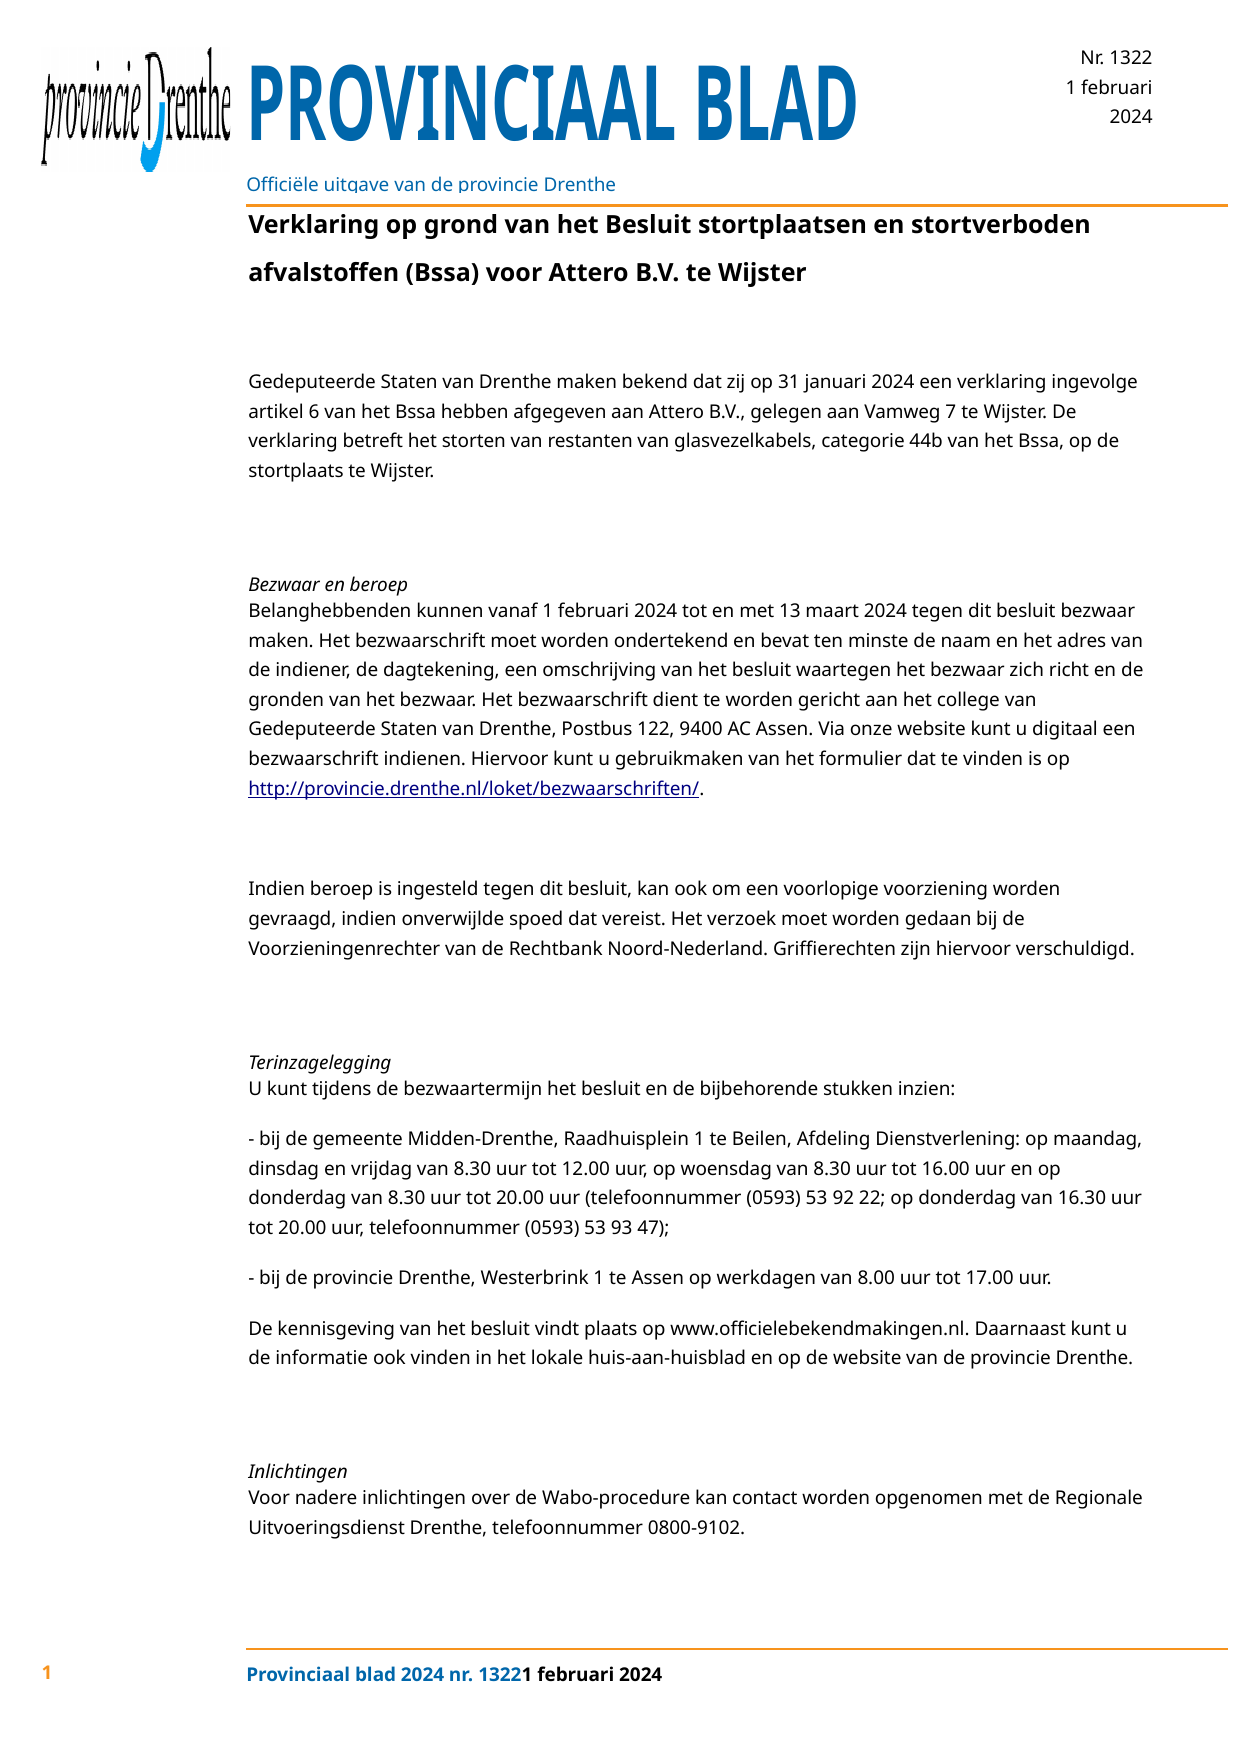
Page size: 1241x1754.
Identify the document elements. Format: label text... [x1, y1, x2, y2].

picture [41, 47, 231, 172]
text Voor nadere inlichtingen over de Wabo-procedure kan contact worden opgenomen met de Regionale Uitvoeringsdienst Drenthe, telefoonnummer 0800-9102. [248, 1484, 1152, 1540]
text Terinzagelegging [248, 1049, 1152, 1075]
text Verklaring op grond van het Besluit stortplaatsen en stortverboden afvalstoffen (Bssa) voor Attero B.V. te Wijster [248, 207, 1152, 288]
text Gedeputeerde Staten van Drenthe maken bekend dat zij op 31 januari 2024 een verklaring ingevolge artikel 6 van het Bssa hebben afgegeven aan Attero B.V., gelegen aan Vamweg 7 te Wijster. De verklaring betreft het storten van restanten van glasvezelkabels, categorie 44b van het Bssa, op de stortplaats te Wijster. [248, 368, 1152, 483]
text Bezwaar en beroep [248, 571, 1152, 597]
text Indien beroep is ingesteld tegen dit besluit, kan ook om een voorlopige voorziening worden gevraagd, indien onverwijlde spoed dat vereist. Het verzoek moet worden gedaan bij de Voorzieningenrechter van de Rechtbank Noord-Nederland. Griffierechten zijn hiervoor verschuldigd. [248, 876, 1152, 960]
text - bij de provincie Drenthe, Westerbrink 1 te Assen op werkdagen van 8.00 uur tot 17.00 uur. [248, 1264, 1152, 1290]
text Belanghebbenden kunnen vanaf 1 februari 2024 tot en met 13 maart 2024 tegen dit besluit bezwaar maken. Het bezwaarschrift moet worden ondertekend en bevat ten minste de naam en het adres van de indiener, de dagtekening, een omschrijving van het besluit waartegen het bezwaar zich richt en de gronden van het bezwaar. Het bezwaarschrift dient te worden gericht aan het college van Gedeputeerde Staten van Drenthe, Postbus 122, 9400 AC Assen. Via onze website kunt u digitaal een bezwaarschrift indienen. Hiervoor kunt u gebruikmaken van het formulier dat te vinden is op http://provincie.drenthe.nl/loket/bezwaarschriften/. [248, 597, 1152, 800]
text - bij de gemeente Midden-Drenthe, Raadhuisplein 1 te Beilen, Afdeling Dienstverlening: op maandag, dinsdag en vrijdag van 8.30 uur tot 12.00 uur, op woensdag van 8.30 uur tot 16.00 uur en op donderdag van 8.30 uur tot 20.00 uur (telefoonnummer (0593) 53 92 22; op donderdag van 16.30 uur tot 20.00 uur, telefoonnummer (0593) 53 93 47); [248, 1125, 1152, 1240]
text U kunt tijdens de bezwaartermijn het besluit en de bijbehorende stukken inzien: [248, 1075, 1152, 1101]
text De kennisgeving van het besluit vindt plaats op www.officielebekendmakingen.nl. Daarnaast kunt u de informatie ook vinden in het lokale huis-aan-huisblad en op de website van de provincie Drenthe. [248, 1315, 1152, 1370]
text Inlichtingen [248, 1459, 1152, 1484]
